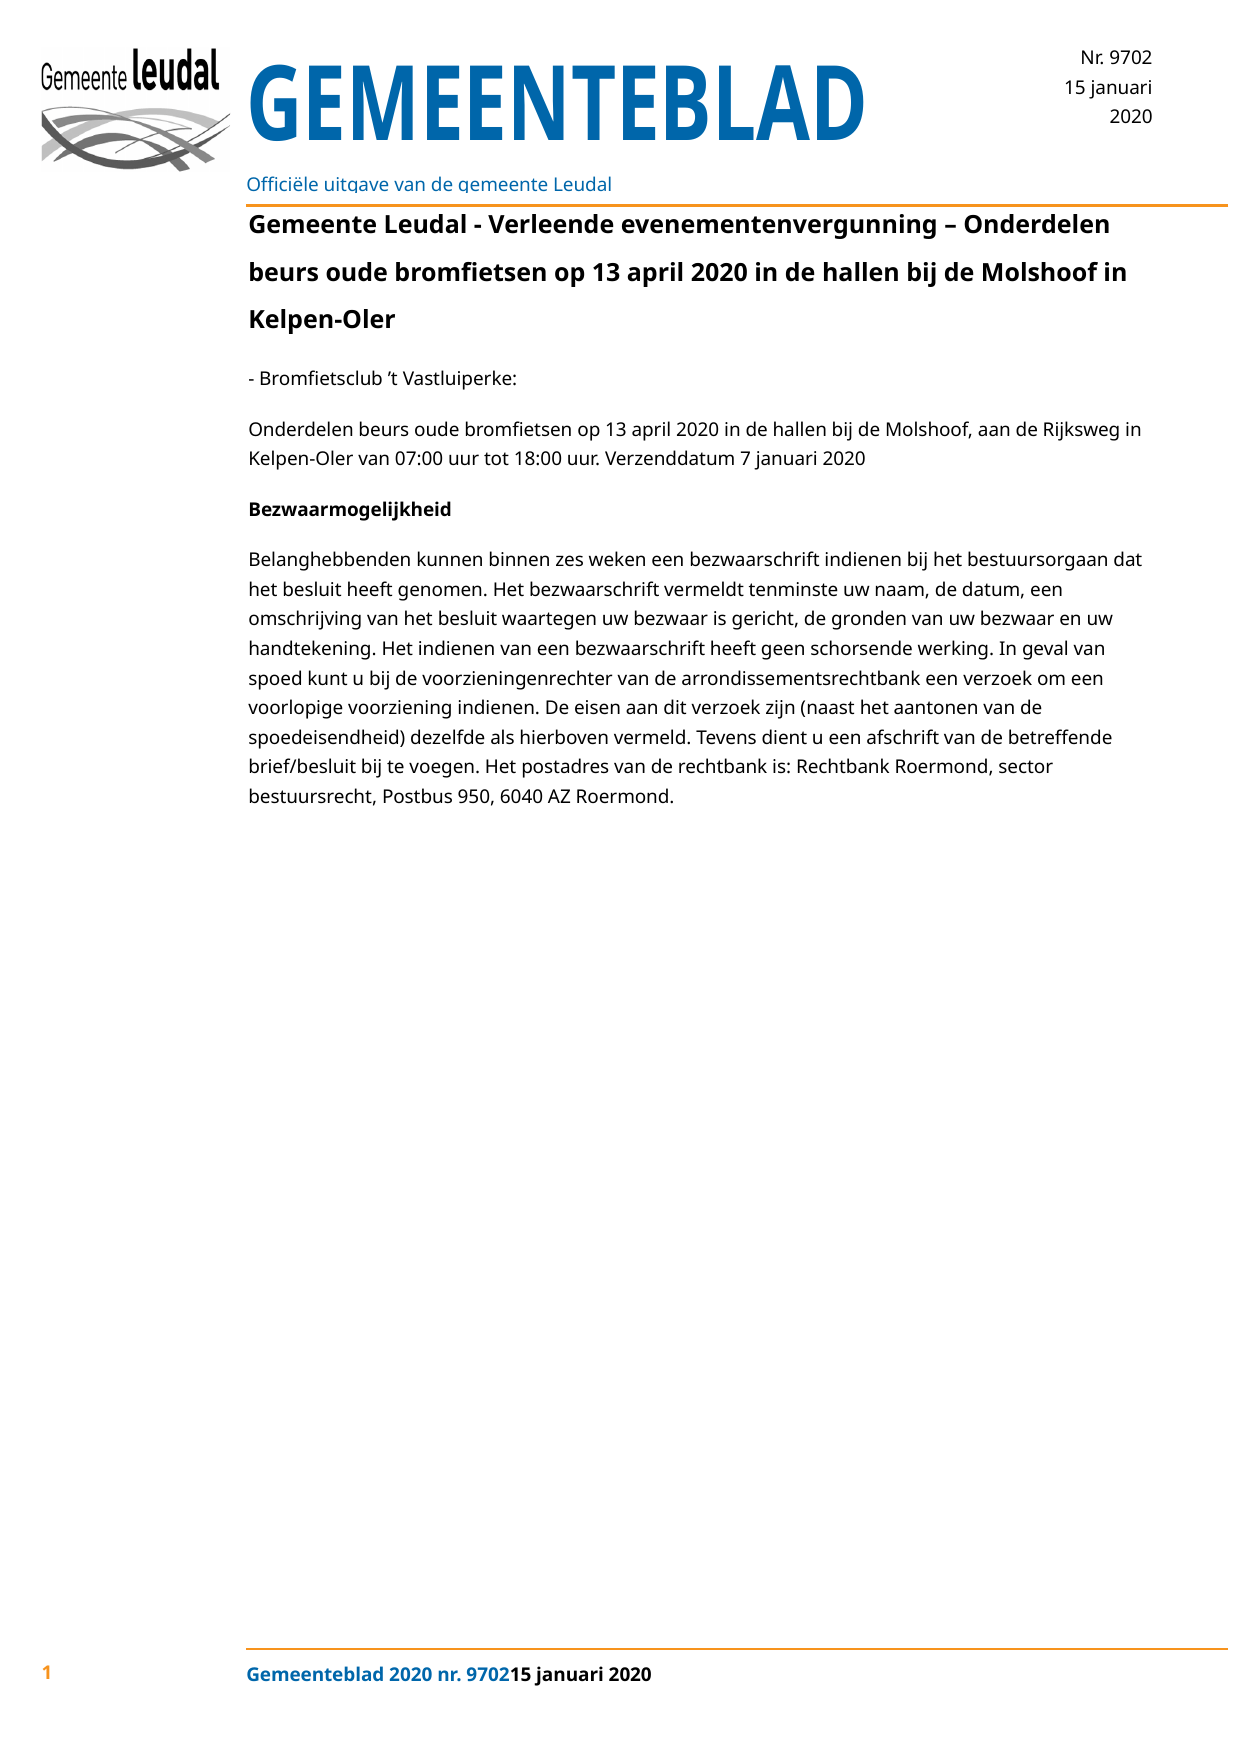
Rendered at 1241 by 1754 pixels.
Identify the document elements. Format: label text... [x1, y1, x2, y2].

text - Bromfietsclub ’t Vastluiperke: [248, 366, 1152, 391]
picture [41, 47, 231, 172]
text Onderdelen beurs oude bromfietsen op 13 april 2020 in de hallen bij de Molshoof, aan de Rijksweg in Kelpen-Oler van 07:00 uur tot 18:00 uur. Verzenddatum 7 januari 2020 [248, 416, 1152, 471]
text Belanghebbenden kunnen binnen zes weken een bezwaarschrift indienen bij het bestuursorgaan dat het besluit heeft genomen. Het bezwaarschrift vermeldt tenminste uw naam, de datum, een omschrijving van het besluit waartegen uw bezwaar is gericht, de gronden van uw bezwaar en uw handtekening. Het indienen van een bezwaarschrift heeft geen schorsende werking. In geval van spoed kunt u bij de voorzieningenrechter van de arrondissementsrechtbank een verzoek om een voorlopige voorziening indienen. De eisen aan dit verzoek zijn (naast het aantonen van de spoedeisendheid) dezelfde als hierboven vermeld. Tevens dient u een afschrift van de betreffende brief/besluit bij te voegen. Het postadres van de rechtbank is: Rechtbank Roermond, sector bestuursrecht, Postbus 950, 6040 AZ Roermond. [248, 546, 1152, 809]
text Bezwaarmogelijkheid [248, 496, 1152, 522]
text Gemeente Leudal - Verleende evenementenvergunning – Onderdelen beurs oude bromfietsen op 13 april 2020 in de hallen bij de Molshoof in Kelpen-Oler [248, 207, 1152, 336]
